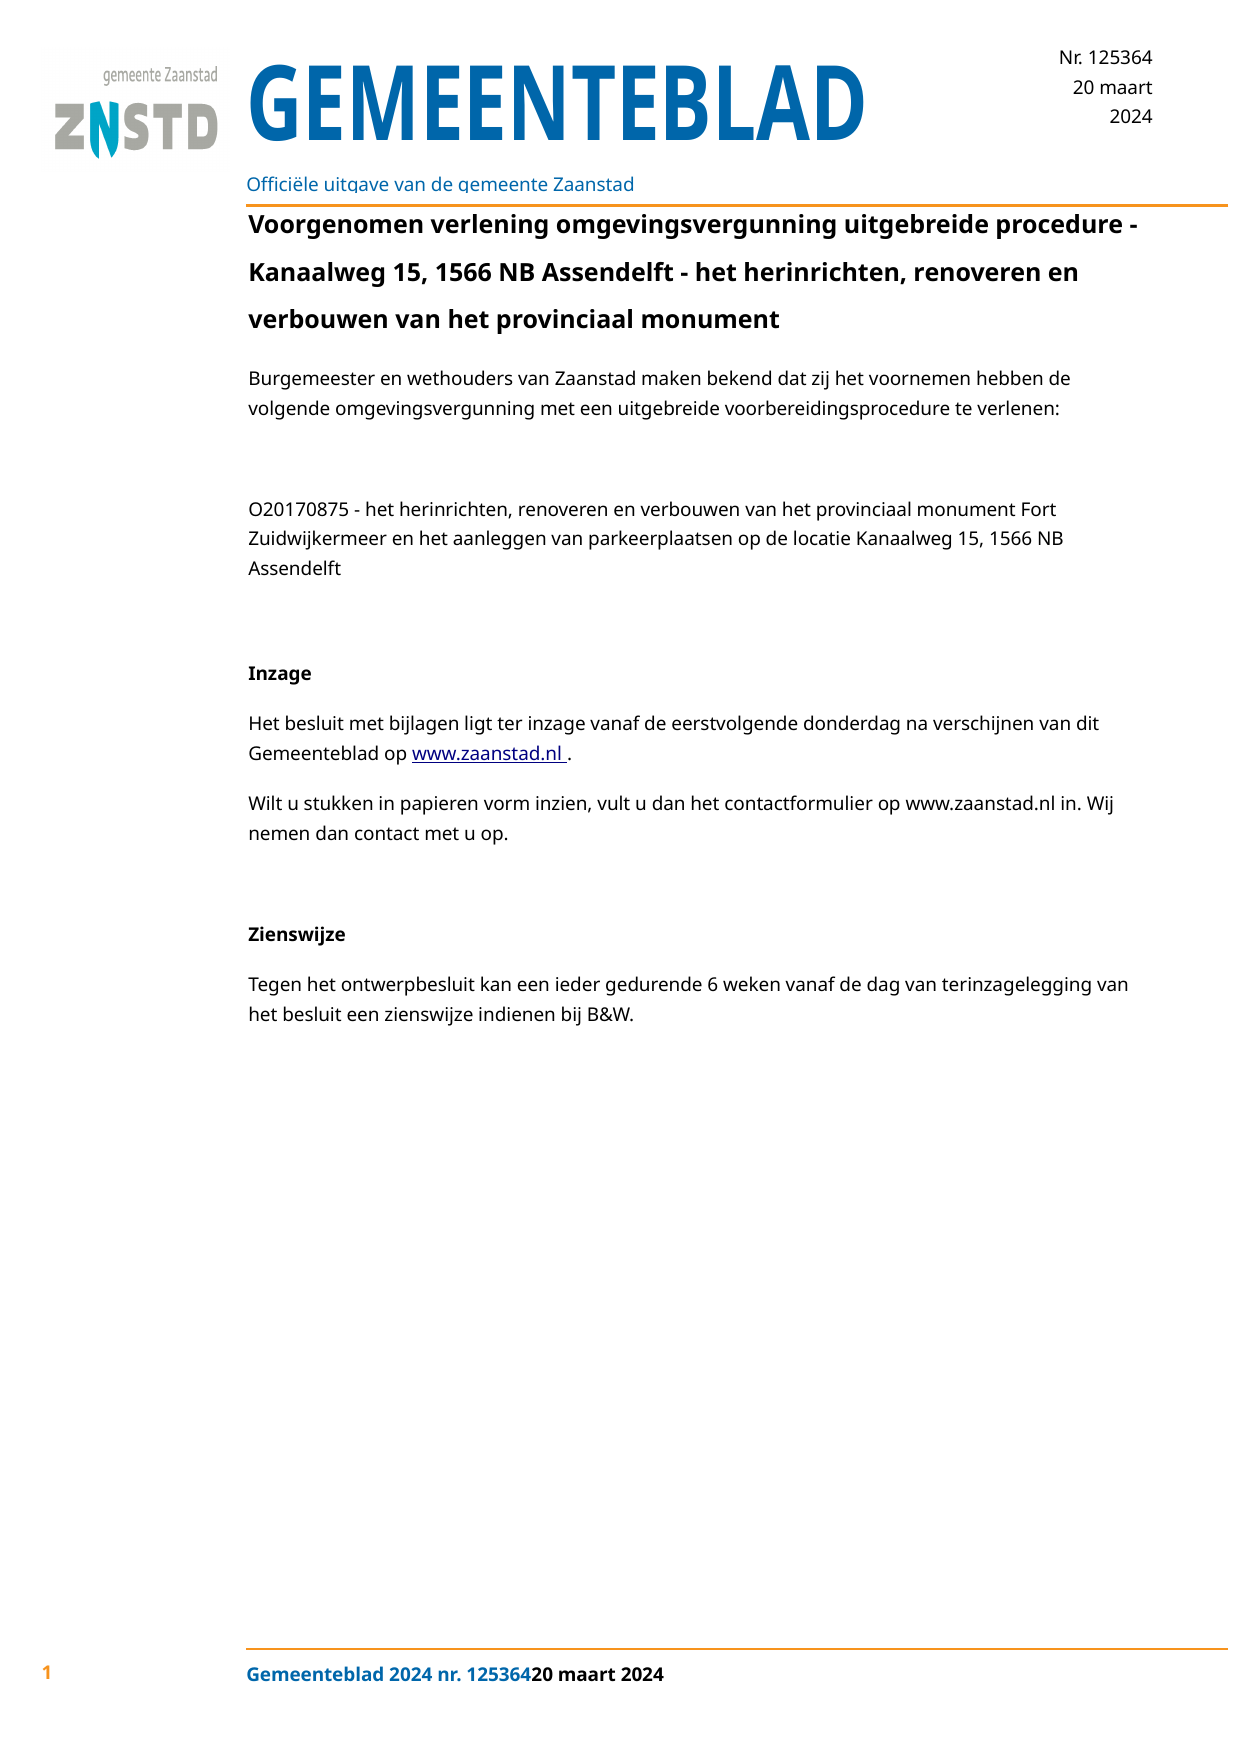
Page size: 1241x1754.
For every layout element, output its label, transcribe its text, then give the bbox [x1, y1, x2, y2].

text Wilt u stukken in papieren vorm inzien, vult u dan het contactformulier op www.zaanstad.nl in. Wij nemen dan contact met u op. [248, 790, 1152, 846]
text Tegen het ontwerpbesluit kan een ieder gedurende 6 weken vanaf de dag van terinzagelegging van het besluit een zienswijze indienen bij B&W. [248, 971, 1152, 1026]
text Burgemeester en wethouders van Zaanstad maken bekend dat zij het voornemen hebben de volgende omgevingsvergunning met een uitgebreide voorbereidingsprocedure te verlenen: [248, 366, 1152, 421]
text ﻿ [248, 606, 1152, 635]
text Het besluit met bijlagen ligt ter inzage vanaf de eerstvolgende donderdag na verschijnen van dit Gemeenteblad op www.zaanstad.nl . [248, 710, 1152, 766]
text O20170875 - het herinrichten, renoveren en verbouwen van het provinciaal monument Fort Zuidwijkermeer en het aanleggen van parkeerplaatsen op de locatie Kanaalweg 15, 1566 NB Assendelft [248, 496, 1152, 581]
text Inzage [248, 660, 1152, 686]
picture [41, 47, 231, 172]
text Zienswijze [248, 921, 1152, 946]
text Voorgenomen verlening omgevingsvergunning uitgebreide procedure - Kanaalweg 15, 1566 NB Assendelft - het herinrichten, renoveren en verbouwen van het provinciaal monument [248, 207, 1152, 336]
